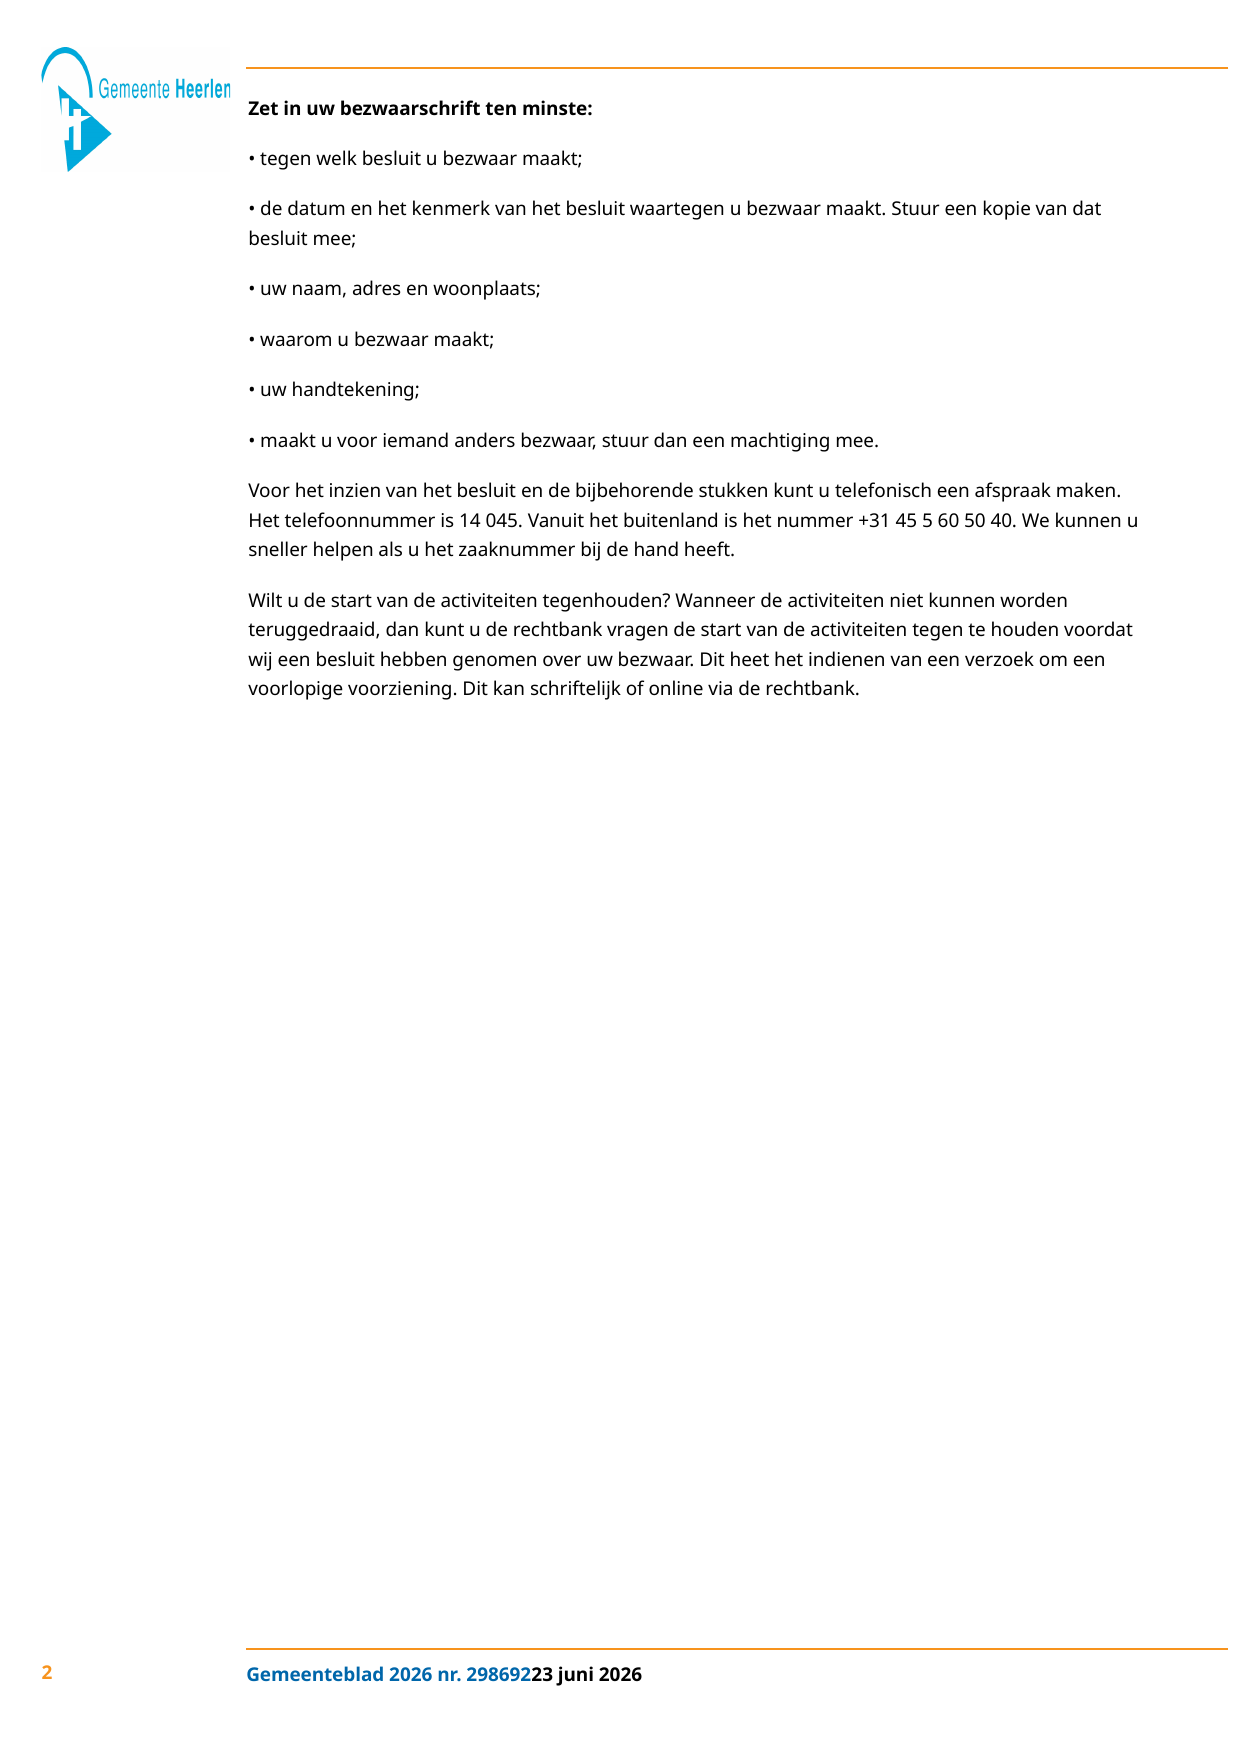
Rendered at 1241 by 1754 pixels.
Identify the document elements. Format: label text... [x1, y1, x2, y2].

text Zet in uw bezwaarschrift ten minste: [248, 95, 1152, 121]
text • maakt u voor iemand anders bezwaar, stuur dan een machtiging mee. [248, 427, 1152, 453]
text • uw naam, adres en woonplaats; [248, 276, 1152, 301]
text Voor het inzien van het besluit en de bijbehorende stukken kunt u telefonisch een afspraak maken. Het telefoonnummer is 14 045. Vanuit het buitenland is het nummer +31 45 5 60 50 40. We kunnen u sneller helpen als u het zaaknummer bij de hand heeft. [248, 477, 1152, 562]
text • tegen welk besluit u bezwaar maakt; [248, 145, 1152, 171]
picture [41, 47, 59, 70]
text • de datum en het kenmerk van het besluit waartegen u bezwaar maakt. Stuur een kopie van dat besluit mee; [248, 196, 1152, 251]
text • waarom u bezwaar maakt; [248, 326, 1152, 352]
text Wilt u de start van de activiteiten tegenhouden? Wanneer de activiteiten niet kunnen worden teruggedraaid, dan kunt u de rechtbank vragen de start van de activiteiten tegen te houden voordat wij een besluit hebben genomen over uw bezwaar. Dit heet het indienen van een verzoek om een voorlopige voorziening. Dit kan schriftelijk of online via de rechtbank. [248, 587, 1152, 701]
text • uw handtekening; [248, 376, 1152, 402]
picture [41, 47, 231, 172]
